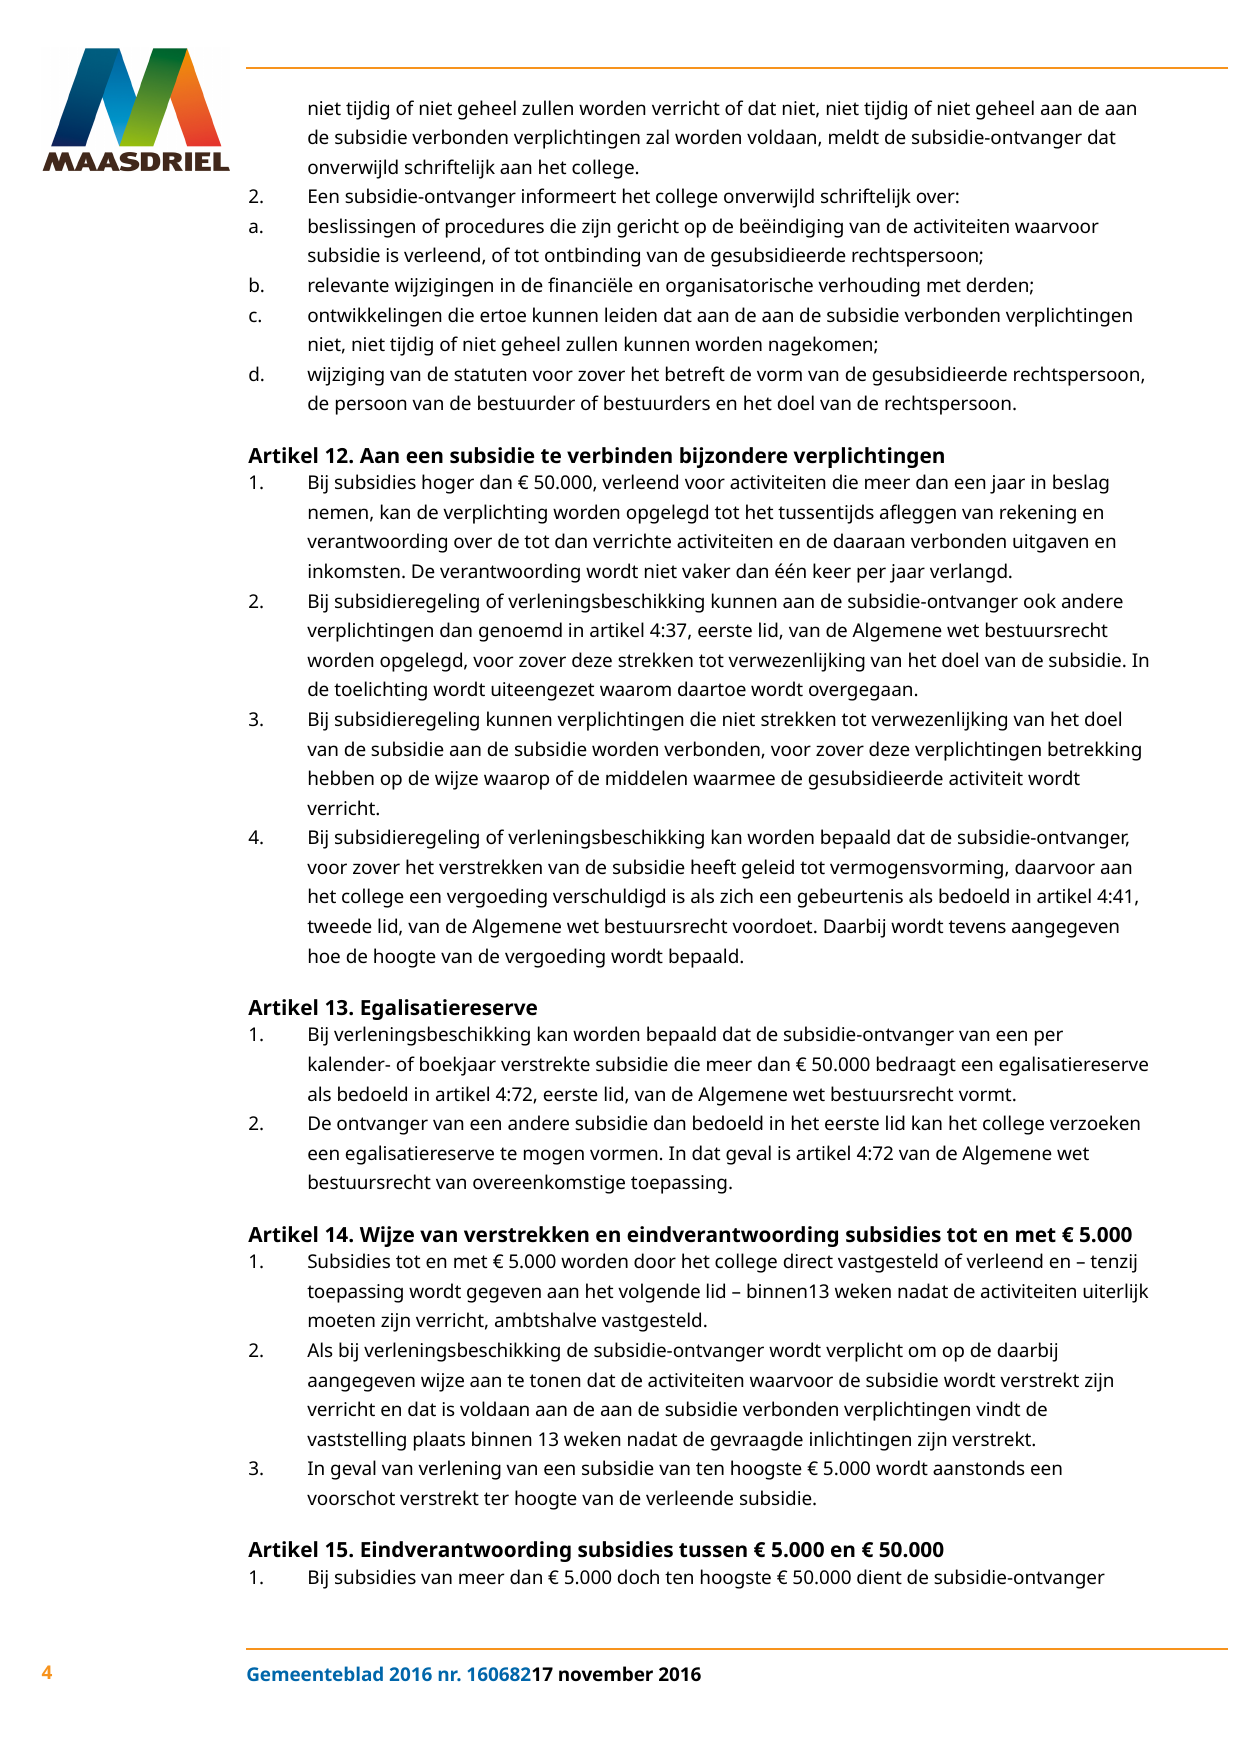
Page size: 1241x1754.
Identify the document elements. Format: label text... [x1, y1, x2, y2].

list Bij subsidieregeling of verleningsbeschikking kan worden bepaald dat de subsidie-ontvanger, voor zover het verstrekken van de subsidie heeft geleid tot vermogensvorming, daarvoor aan het college een vergoeding verschuldigd is als zich een gebeurtenis als bedoeld in artikel 4:41, tweede lid, van de Algemene wet bestuursrecht voordoet. Daarbij wordt tevens aangegeven hoe de hoogte van de vergoeding wordt bepaald. [248, 824, 1152, 968]
text Artikel 13. Egalisatiereserve [248, 993, 1152, 1022]
list Bij subsidieregeling of verleningsbeschikking kunnen aan de subsidie-ontvanger ook andere verplichtingen dan genoemd in artikel 4:37, eerste lid, van de Algemene wet bestuursrecht worden opgelegd, voor zover deze strekken tot verwezenlijking van het doel van de subsidie. In de toelichting wordt uiteengezet waarom daartoe wordt overgegaan. [248, 588, 1152, 702]
list Bij subsidies hoger dan € 50.000, verleend voor activiteiten die meer dan een jaar in beslag nemen, kan de verplichting worden opgelegd tot het tussentijds afleggen van rekening en verantwoording over de tot dan verrichte activiteiten en de daaraan verbonden uitgaven en inkomsten. De verantwoording wordt niet vaker dan één keer per jaar verlangd. [248, 469, 1152, 584]
list In geval van verlening van een subsidie van ten hoogste € 5.000 wordt aanstonds een voorschot verstrekt ter hoogte van de verleende subsidie. [248, 1456, 1152, 1511]
text Artikel 15. Eindverantwoording subsidies tussen € 5.000 en € 50.000 [248, 1536, 1152, 1564]
text Artikel 14. Wijze van verstrekken en eindverantwoording subsidies tot en met € 5.000 [248, 1220, 1152, 1248]
list Een subsidie-ontvanger informeert het college onverwijld schriftelijk over: [248, 183, 1152, 209]
list Als bij verleningsbeschikking de subsidie-ontvanger wordt verplicht om op de daarbij aangegeven wijze aan te tonen dat de activiteiten waarvoor de subsidie wordt verstrekt zijn verricht en dat is voldaan aan de aan de subsidie verbonden verplichtingen vindt de vaststelling plaats binnen 13 weken nadat de gevraagde inlichtingen zijn verstrekt. [248, 1337, 1152, 1452]
list De ontvanger van een andere subsidie dan bedoeld in het eerste lid kan het college verzoeken een egalisatiereserve te mogen vormen. In dat geval is artikel 4:72 van de Algemene wet bestuursrecht van overeenkomstige toepassing. [248, 1110, 1152, 1195]
list Bij subsidies van meer dan € 5.000 doch ten hoogste € 50.000 dient de subsidie-ontvanger [248, 1564, 1152, 1590]
list relevante wijzigingen in de financiële en organisatorische verhouding met derden; [248, 272, 1152, 298]
picture [41, 47, 231, 172]
list niet tijdig of niet geheel zullen worden verricht of dat niet, niet tijdig of niet geheel aan de aan de subsidie verbonden verplichtingen zal worden voldaan, meldt de subsidie-ontvanger dat onverwijld schriftelijk aan het college. [248, 95, 1152, 180]
list Bij verleningsbeschikking kan worden bepaald dat de subsidie-ontvanger van een per kalender- of boekjaar verstrekte subsidie die meer dan € 50.000 bedraagt een egalisatiereserve als bedoeld in artikel 4:72, eerste lid, van de Algemene wet bestuursrecht vormt. [248, 1022, 1152, 1107]
list beslissingen of procedures die zijn gericht op de beëindiging van de activiteiten waarvoor subsidie is verleend, of tot ontbinding van de gesubsidieerde rechtspersoon; [248, 213, 1152, 268]
list Bij subsidieregeling kunnen verplichtingen die niet strekken tot verwezenlijking van het doel van de subsidie aan de subsidie worden verbonden, voor zover deze verplichtingen betrekking hebben op de wijze waarop of de middelen waarmee de gesubsidieerde activiteit wordt verricht. [248, 706, 1152, 821]
list Subsidies tot en met € 5.000 worden door het college direct vastgesteld of verleend en – tenzij toepassing wordt gegeven aan het volgende lid – binnen13 weken nadat de activiteiten uiterlijk moeten zijn verricht, ambtshalve vastgesteld. [248, 1248, 1152, 1333]
list wijziging van de statuten voor zover het betreft de vorm van de gesubsidieerde rechtspersoon, de persoon van de bestuurder of bestuurders en het doel van de rechtspersoon. [248, 361, 1152, 416]
list ontwikkelingen die ertoe kunnen leiden dat aan de aan de subsidie verbonden verplichtingen niet, niet tijdig of niet geheel zullen kunnen worden nagekomen; [248, 302, 1152, 357]
text Artikel 12. Aan een subsidie te verbinden bijzondere verplichtingen [248, 441, 1152, 469]
